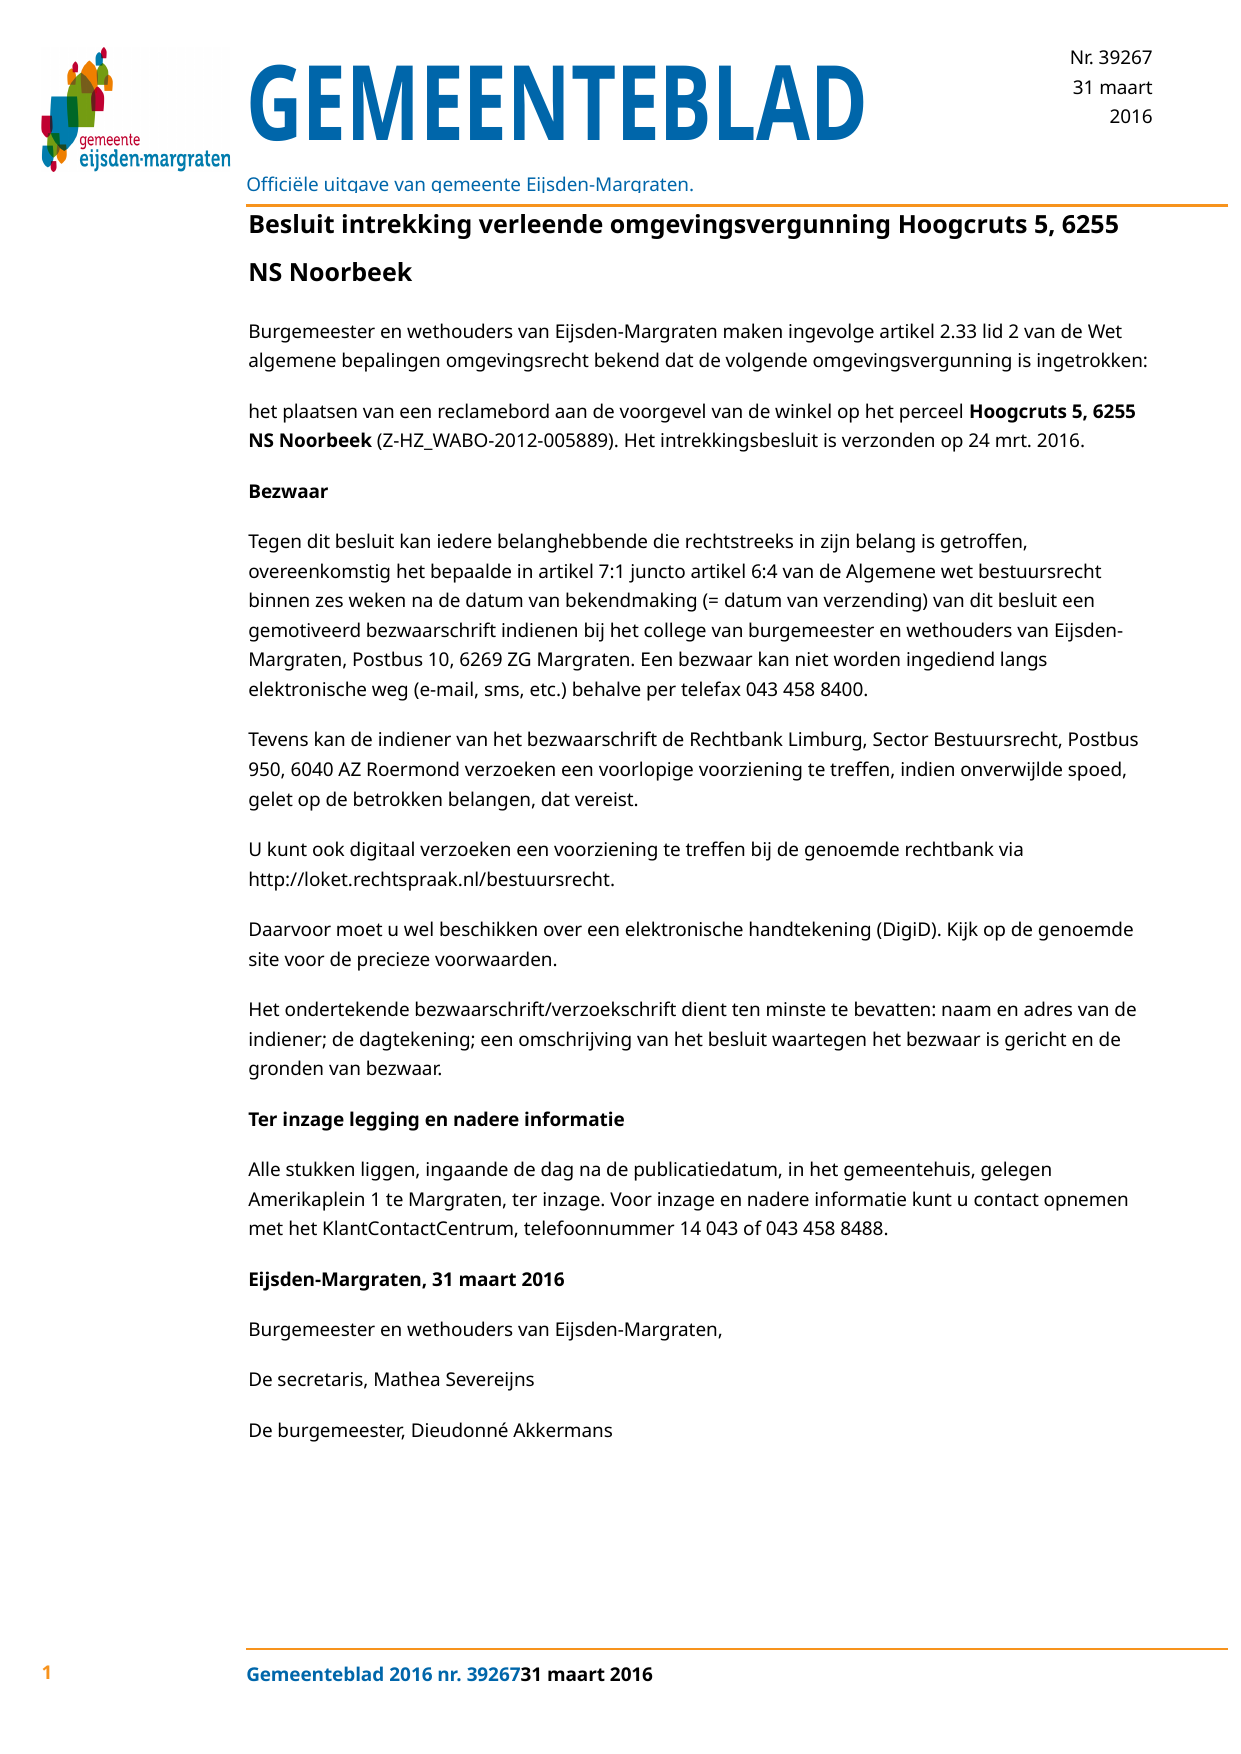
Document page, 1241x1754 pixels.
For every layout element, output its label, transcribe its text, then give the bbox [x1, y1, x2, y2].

text De secretaris, Mathea Severeijns [248, 1367, 1152, 1392]
text Eijsden-Margraten, 31 maart 2016 [248, 1266, 1152, 1292]
text Bezwaar [248, 478, 1152, 504]
text Ter inzage legging en nadere informatie [248, 1106, 1152, 1132]
text Burgemeester en wethouders van Eijsden-Margraten, [248, 1316, 1152, 1342]
text Besluit intrekking verleende omgevingsvergunning Hoogcruts 5, 6255 NS Noorbeek [248, 207, 1152, 288]
text De burgemeester, Dieudonné Akkermans [248, 1417, 1152, 1443]
picture [41, 47, 231, 172]
text Daarvoor moet u wel beschikken over een elektronische handtekening (DigiD). Kijk op de genoemde site voor de precieze voorwaarden. [248, 916, 1152, 972]
text Tegen dit besluit kan iedere belanghebbende die rechtstreeks in zijn belang is getroffen, overeenkomstig het bepaalde in artikel 7:1 juncto artikel 6:4 van de Algemene wet bestuursrecht binnen zes weken na de datum van bekendmaking (= datum van verzending) van dit besluit een gemotiveerd bezwaarschrift indienen bij het college van burgemeester en wethouders van Eijsden-Margraten, Postbus 10, 6269 ZG Margraten. Een bezwaar kan niet worden ingediend langs elektronische weg (e-mail, sms, etc.) behalve per telefax 043 458 8400. [248, 528, 1152, 702]
text Alle stukken liggen, ingaande de dag na de publicatiedatum, in het gemeentehuis, gelegen Amerikaplein 1 te Margraten, ter inzage. Voor inzage en nadere informatie kunt u contact opnemen met het KlantContactCentrum, telefoonnummer 14 043 of 043 458 8488. [248, 1156, 1152, 1241]
text Burgemeester en wethouders van Eijsden-Margraten maken ingevolge artikel 2.33 lid 2 van de Wet algemene bepalingen omgevingsrecht bekend dat de volgende omgevingsvergunning is ingetrokken: [248, 318, 1152, 373]
text Het ondertekende bezwaarschrift/verzoekschrift dient ten minste te bevatten: naam en adres van de indiener; de dagtekening; een omschrijving van het besluit waartegen het bezwaar is gericht en de gronden van bezwaar. [248, 996, 1152, 1081]
text U kunt ook digitaal verzoeken een voorziening te treffen bij de genoemde rechtbank via http://loket.rechtspraak.nl/bestuursrecht. [248, 836, 1152, 892]
text Tevens kan de indiener van het bezwaarschrift de Rechtbank Limburg, Sector Bestuursrecht, Postbus 950, 6040 AZ Roermond verzoeken een voorlopige voorziening te treffen, indien onverwijlde spoed, gelet op de betrokken belangen, dat vereist. [248, 727, 1152, 812]
text het plaatsen van een reclamebord aan de voorgevel van de winkel op het perceel Hoogcruts 5, 6255 NS Noorbeek (Z-HZ_WABO-2012-005889). Het intrekkingsbesluit is verzonden op 24 mrt. 2016. [248, 398, 1152, 453]
